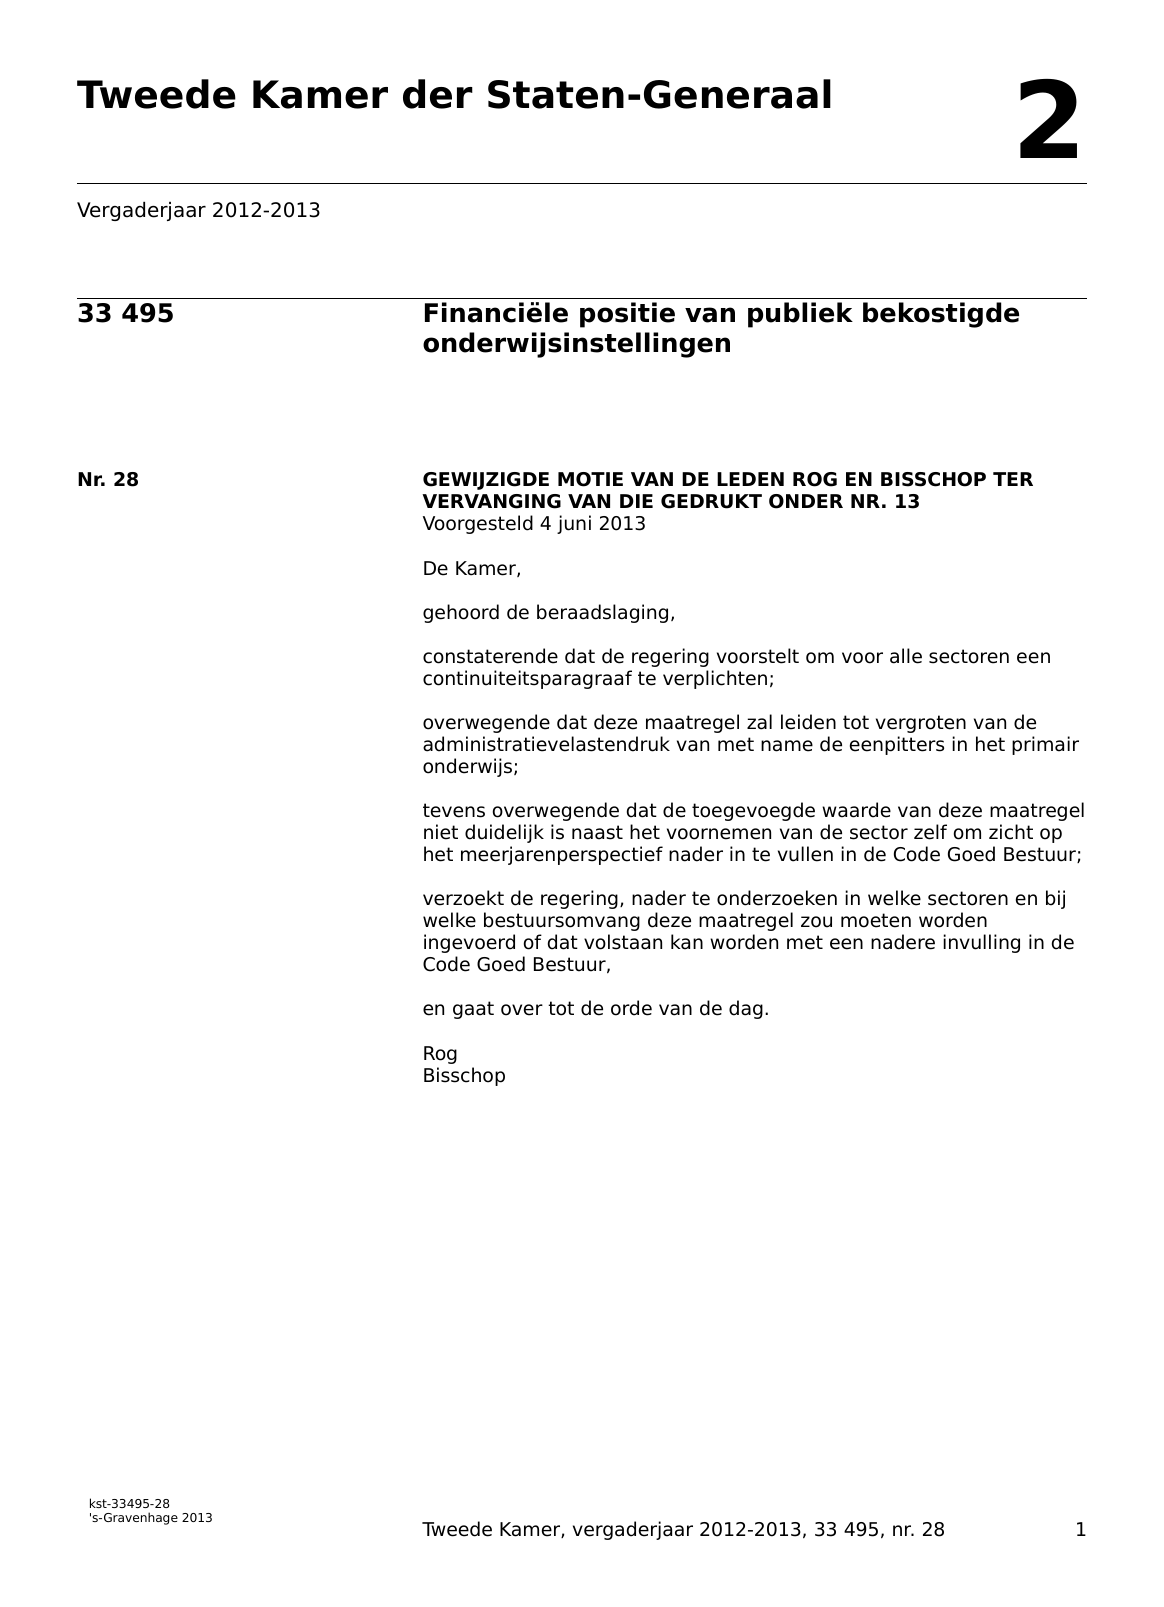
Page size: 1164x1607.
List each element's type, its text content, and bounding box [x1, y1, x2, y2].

table_cell Vergaderjaar 2012-2013 [77, 184, 1087, 298]
text Rog [422, 1042, 1087, 1064]
table_header Tweede Kamer der Staten-Generaal [77, 59, 886, 183]
subtitle Nr. 28 GEWIJZIGDE MOTIE VAN DE LEDEN ROG EN BISSCHOP TER VERVANGING VAN DIE GEDRUKT ONDER NR. 13 [77, 469, 1087, 513]
text kst-33495-28 [88, 1497, 323, 1511]
text gehoord de beraadslaging, [422, 602, 1087, 624]
table_header 2 [886, 59, 1087, 183]
subtitle 33 495 Financiële positie van publiek bekostigde onderwijsinstellingen [77, 299, 1087, 358]
text Voorgesteld 4 juni 2013 [422, 513, 1087, 535]
text Bisschop [422, 1064, 1087, 1086]
text constaterende dat de regering voorstelt om voor alle sectoren een continuiteitsparagraaf te verplichten; [422, 646, 1087, 690]
text overwegende dat deze maatregel zal leiden tot vergroten van de administratievelastendruk van met name de eenpitters in het primair onderwijs; [422, 712, 1087, 778]
text en gaat over tot de orde van de dag. [422, 998, 1087, 1020]
text verzoekt de regering, nader te onderzoeken in welke sectoren en bij welke bestuursomvang deze maatregel zou moeten worden ingevoerd of dat volstaan kan worden met een nadere invulling in de Code Goed Bestuur, [422, 888, 1087, 976]
text 's-Gravenhage 2013 [88, 1511, 323, 1525]
text De Kamer, [422, 557, 1087, 579]
text tevens overwegende dat de toegevoegde waarde van deze maatregel niet duidelijk is naast het voornemen van de sector zelf om zicht op het meerjarenperspectief nader in te vullen in de Code Goed Bestuur; [422, 800, 1087, 866]
